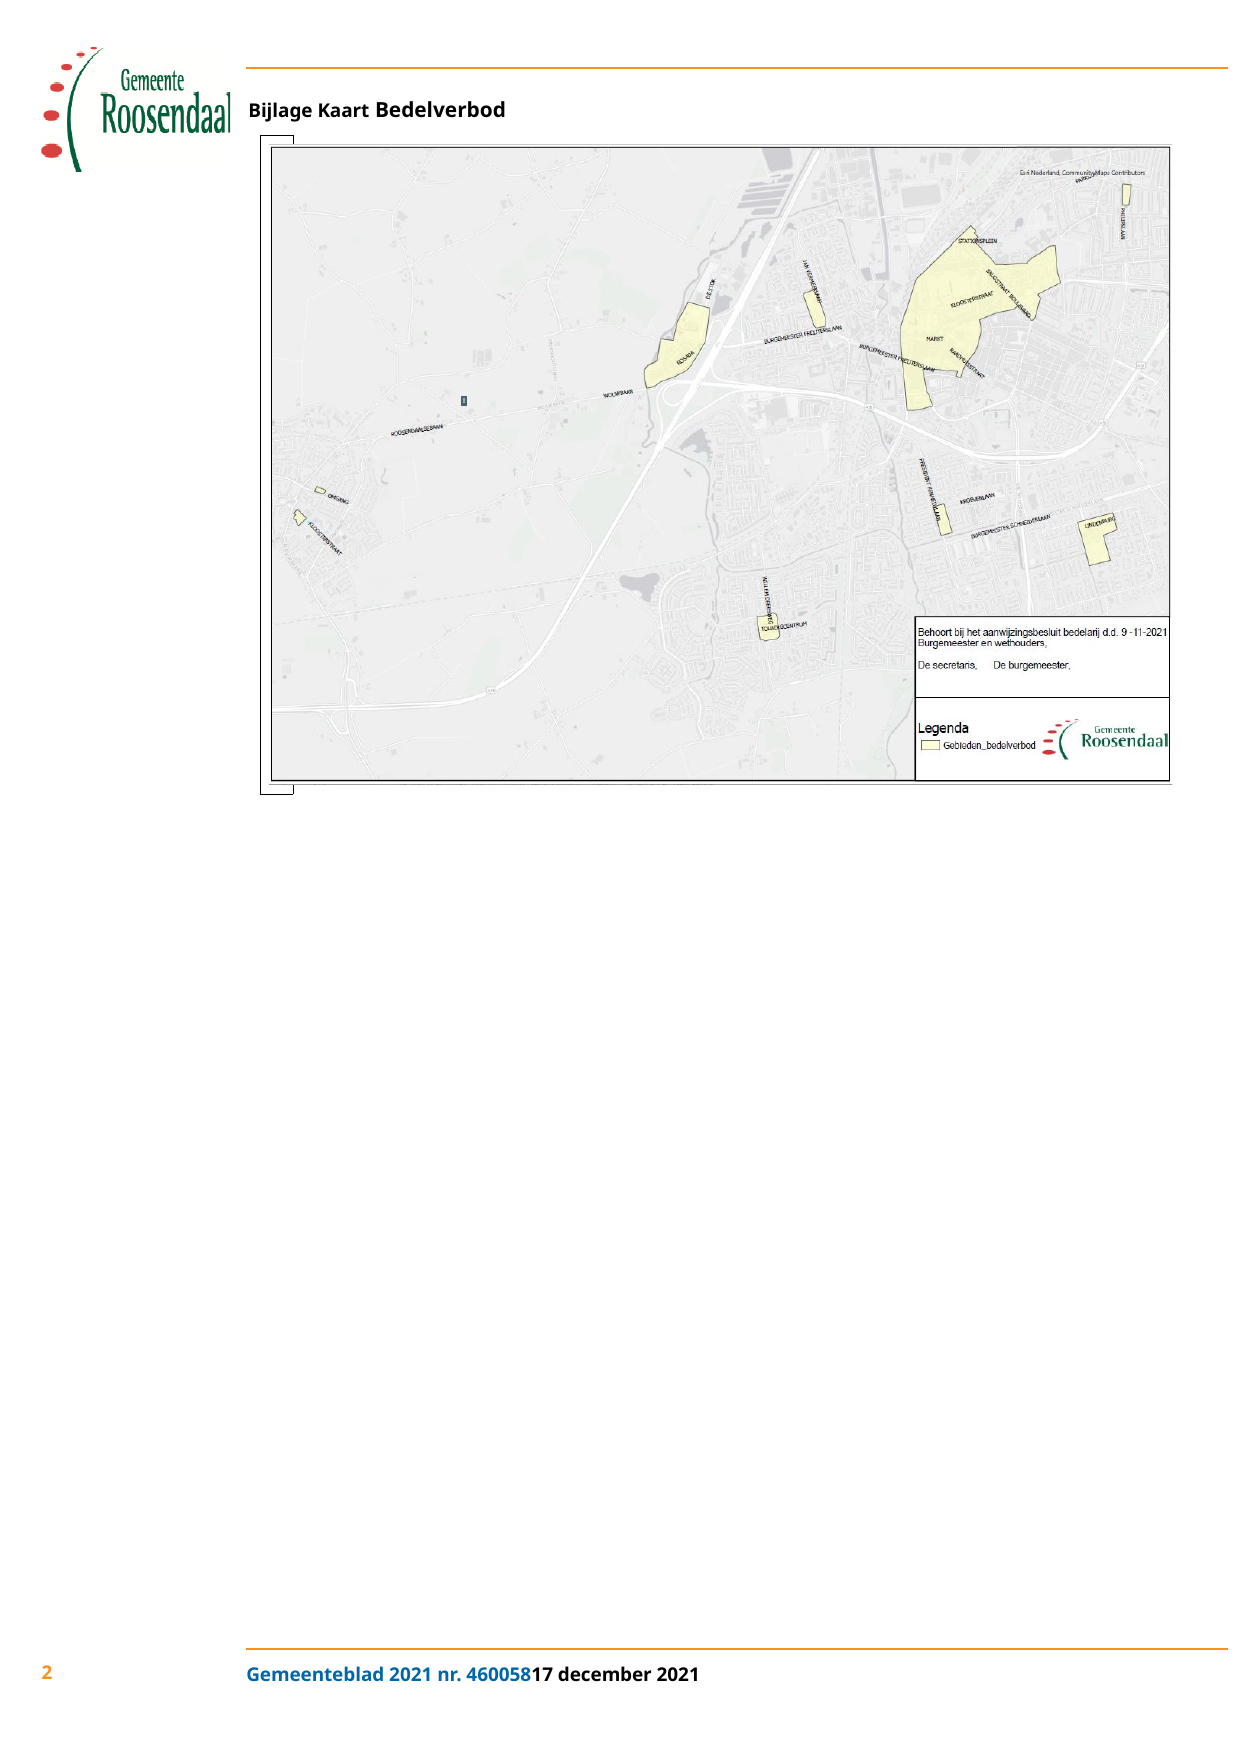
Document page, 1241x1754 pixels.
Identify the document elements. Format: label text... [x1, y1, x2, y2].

picture [41, 47, 231, 172]
picture [268, 144, 1173, 785]
text Bijlage Kaart Bedelverbod [248, 95, 1152, 123]
